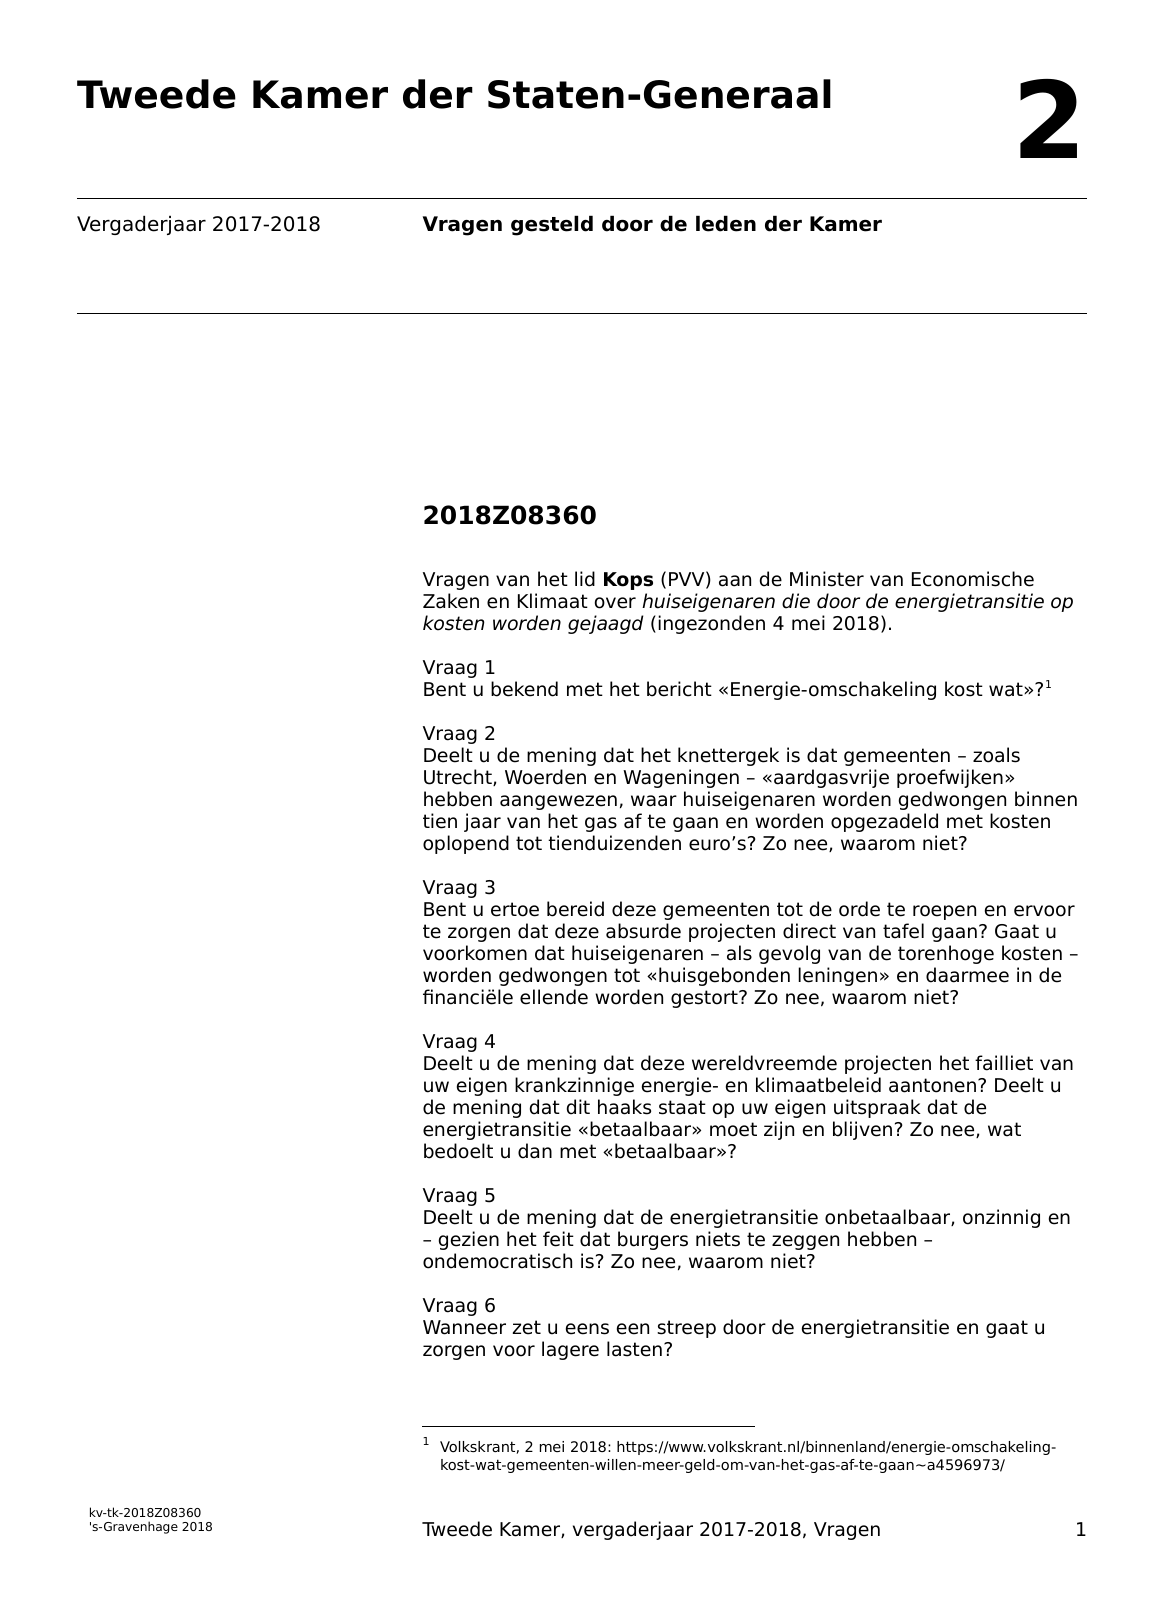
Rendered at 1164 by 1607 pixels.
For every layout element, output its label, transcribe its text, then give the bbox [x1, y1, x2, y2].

text Wanneer zet u eens een streep door de energietransitie en gaat u zorgen voor lagere lasten? [422, 1317, 1087, 1361]
text Volkskrant, 2 mei 2018: https://www.volkskrant.nl/binnenland/energie-omschakeling-kost-wat-gemeenten-willen-meer-geld-om-van-het-gas-af-te-gaan~a4596973/ [422, 1435, 1087, 1474]
text Bent u ertoe bereid deze gemeenten tot de orde te roepen en ervoor te zorgen dat deze absurde projecten direct van tafel gaan? Gaat u voorkomen dat huiseigenaren – als gevolg van de torenhoge kosten – worden gedwongen tot «huisgebonden leningen» en daarmee in de financiële ellende worden gestort? Zo nee, waarom niet? [422, 899, 1087, 1009]
text Vraag 6 [422, 1295, 1087, 1317]
text Deelt u de mening dat het knettergek is dat gemeenten – zoals Utrecht, Woerden en Wageningen – «aardgasvrije proefwijken» hebben aangewezen, waar huiseigenaren worden gedwongen binnen tien jaar van het gas af te gaan en worden opgezadeld met kosten oplopend tot tienduizenden euro’s? Zo nee, waarom niet? [422, 745, 1087, 855]
text Bent u bekend met het bericht «Energie-omschakeling kost wat»? [422, 679, 1087, 701]
text 2018Z08360 [422, 501, 1087, 531]
text Vraag 4 [422, 1031, 1087, 1053]
text Vraag 1 [422, 657, 1087, 679]
table_cell Vergaderjaar 2017-2018 [77, 199, 422, 313]
text Deelt u de mening dat de energietransitie onbetaalbaar, onzinnig en – gezien het feit dat burgers niets te zeggen hebben – ondemocratisch is? Zo nee, waarom niet? [422, 1207, 1087, 1273]
text Deelt u de mening dat deze wereldvreemde projecten het failliet van uw eigen krankzinnige energie- en klimaatbeleid aantonen? Deelt u de mening dat dit haaks staat op uw eigen uitspraak dat de energietransitie «betaalbaar» moet zijn en blijven? Zo nee, wat bedoelt u dan met «betaalbaar»? [422, 1053, 1087, 1163]
table_cell Vragen gesteld door de leden der Kamer [422, 199, 1087, 313]
text Vragen van het lid Kops (PVV) aan de Minister van Economische Zaken en Klimaat over huiseigenaren die door de energietransitie op kosten worden gejaagd (ingezonden 4 mei 2018). [422, 569, 1087, 635]
table_header Tweede Kamer der Staten-Generaal [77, 59, 886, 198]
text Vraag 3 [422, 877, 1087, 899]
text Vraag 2 [422, 723, 1087, 745]
text 's-Gravenhage 2018 [88, 1520, 323, 1534]
text Vraag 5 [422, 1185, 1087, 1207]
table_header 2 [886, 59, 1087, 198]
text kv-tk-2018Z08360 [88, 1506, 323, 1520]
